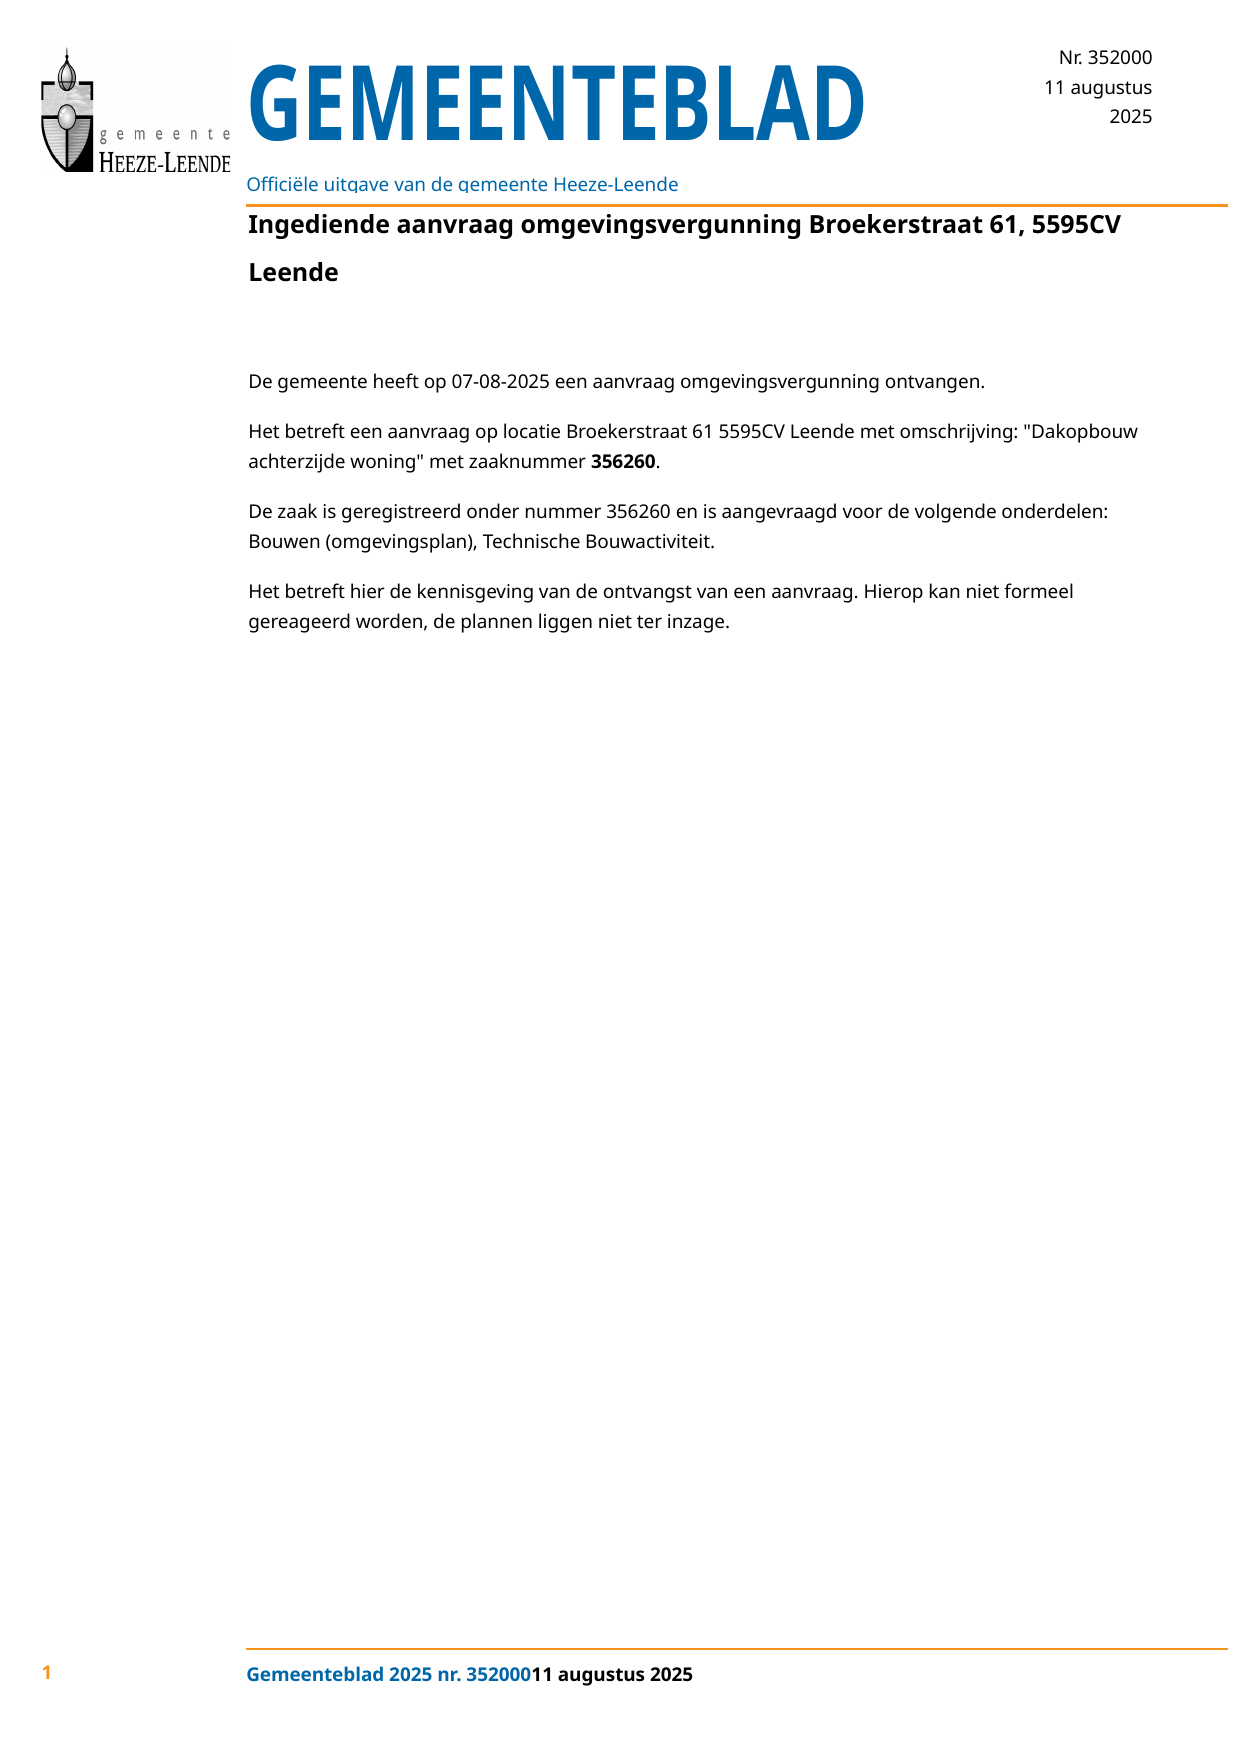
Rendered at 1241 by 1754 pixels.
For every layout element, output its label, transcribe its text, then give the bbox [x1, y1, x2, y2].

text Het betreft hier de kennisgeving van de ontvangst van een aanvraag. Hierop kan niet formeel gereageerd worden, de plannen liggen niet ter inzage. [248, 579, 1152, 634]
text De gemeente heeft op 07-08-2025 een aanvraag omgevingsvergunning ontvangen. [248, 368, 1152, 394]
picture [41, 47, 231, 172]
text Het betreft een aanvraag op locatie Broekerstraat 61 5595CV Leende met omschrijving: "Dakopbouw achterzijde woning" met zaaknummer 356260. [248, 419, 1152, 474]
text De zaak is geregistreerd onder nummer 356260 en is aangevraagd voor de volgende onderdelen: Bouwen (omgevingsplan), Technische Bouwactiviteit. [248, 499, 1152, 554]
text Ingediende aanvraag omgevingsvergunning Broekerstraat 61, 5595CV Leende [248, 207, 1152, 288]
